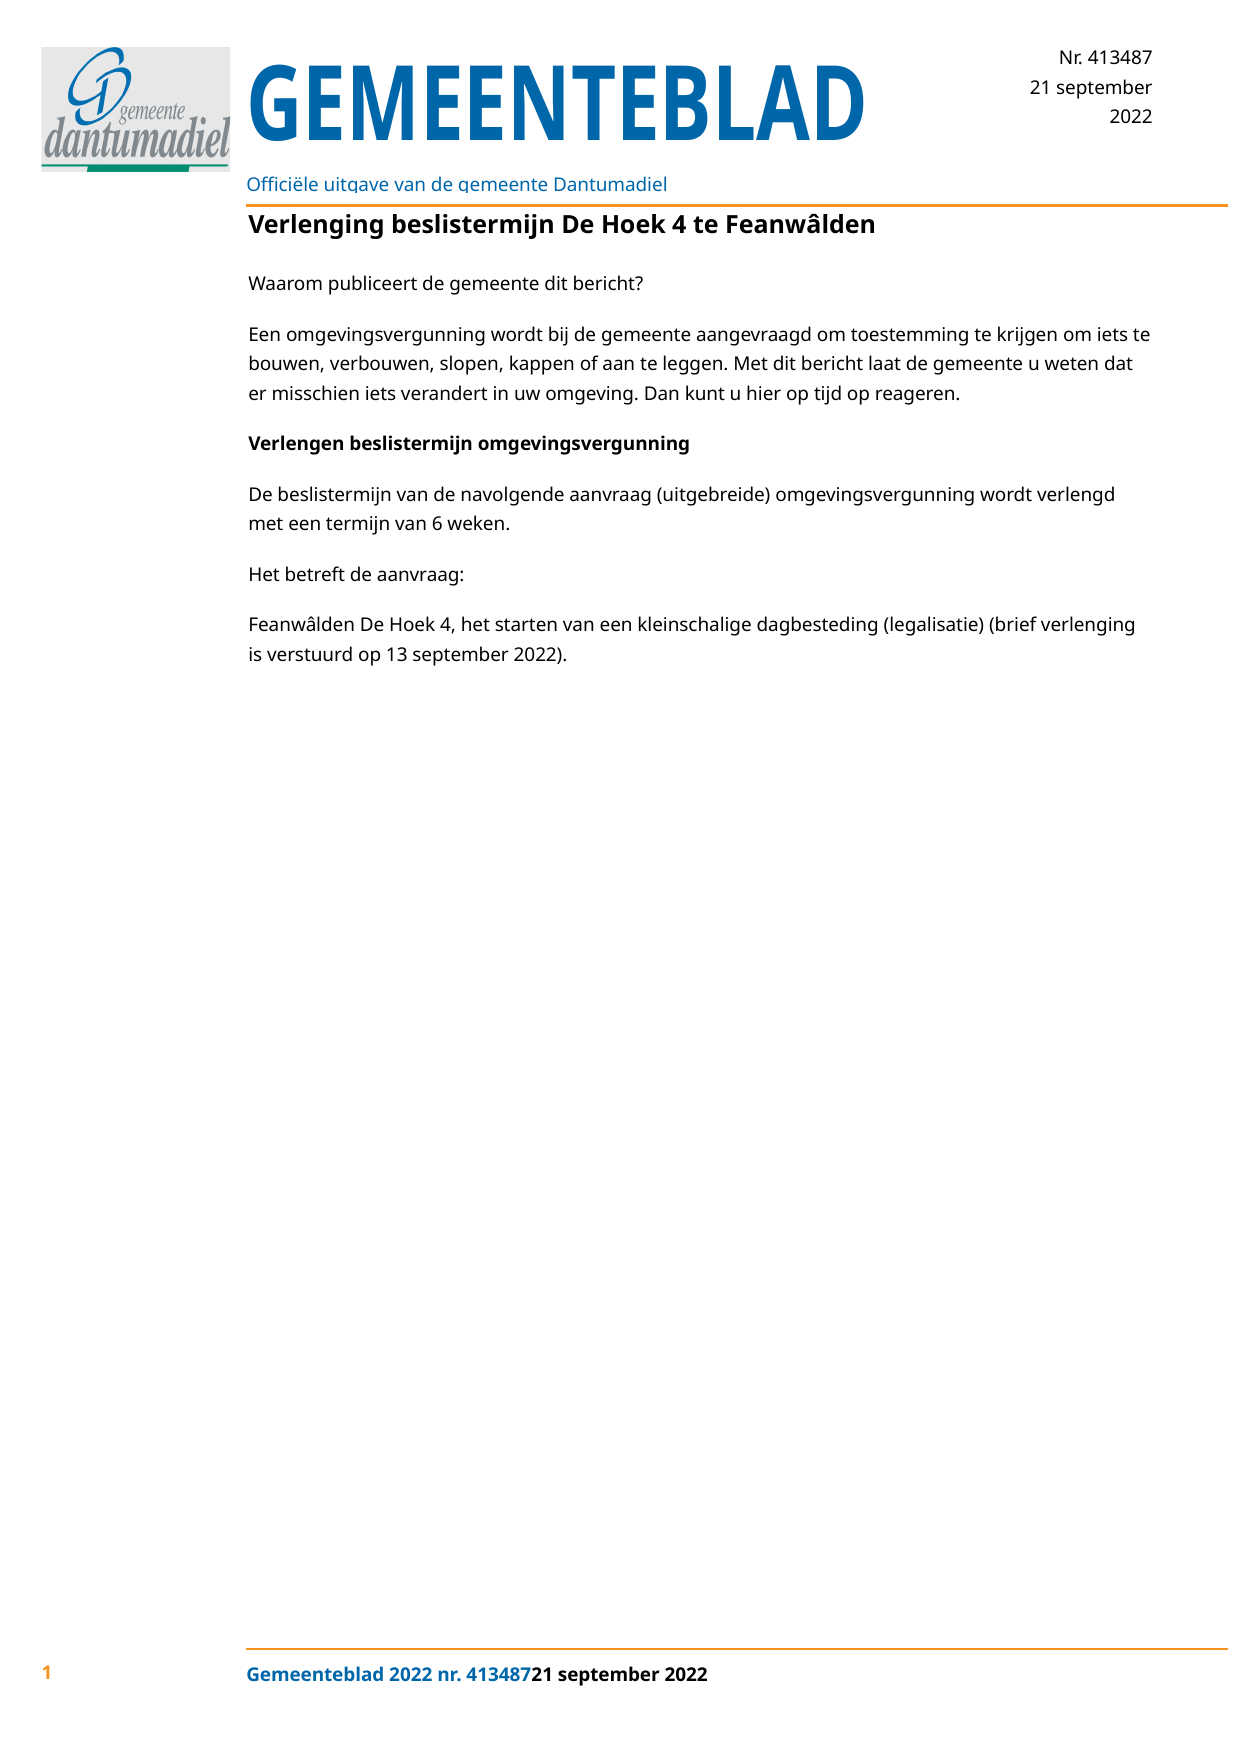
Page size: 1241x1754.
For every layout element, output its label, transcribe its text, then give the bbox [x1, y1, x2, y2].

picture [41, 47, 231, 172]
text Een omgevingsvergunning wordt bij de gemeente aangevraagd om toestemming te krijgen om iets te bouwen, verbouwen, slopen, kappen of aan te leggen. Met dit bericht laat de gemeente u weten dat er misschien iets verandert in uw omgeving. Dan kunt u hier op tijd op reageren. [248, 321, 1152, 406]
text Het betreft de aanvraag: [248, 561, 1152, 586]
text De beslistermijn van de navolgende aanvraag (uitgebreide) omgevingsvergunning wordt verlengd met een termijn van 6 weken. [248, 481, 1152, 536]
text Verlenging beslistermijn De Hoek 4 te Feanwâlden [248, 207, 1152, 241]
text Waarom publiceert de gemeente dit bericht? [248, 270, 1152, 296]
text Feanwâlden De Hoek 4, het starten van een kleinschalige dagbesteding (legalisatie) (brief verlenging is verstuurd op 13 september 2022). [248, 611, 1152, 666]
text Verlengen beslistermijn omgevingsvergunning [248, 430, 1152, 456]
